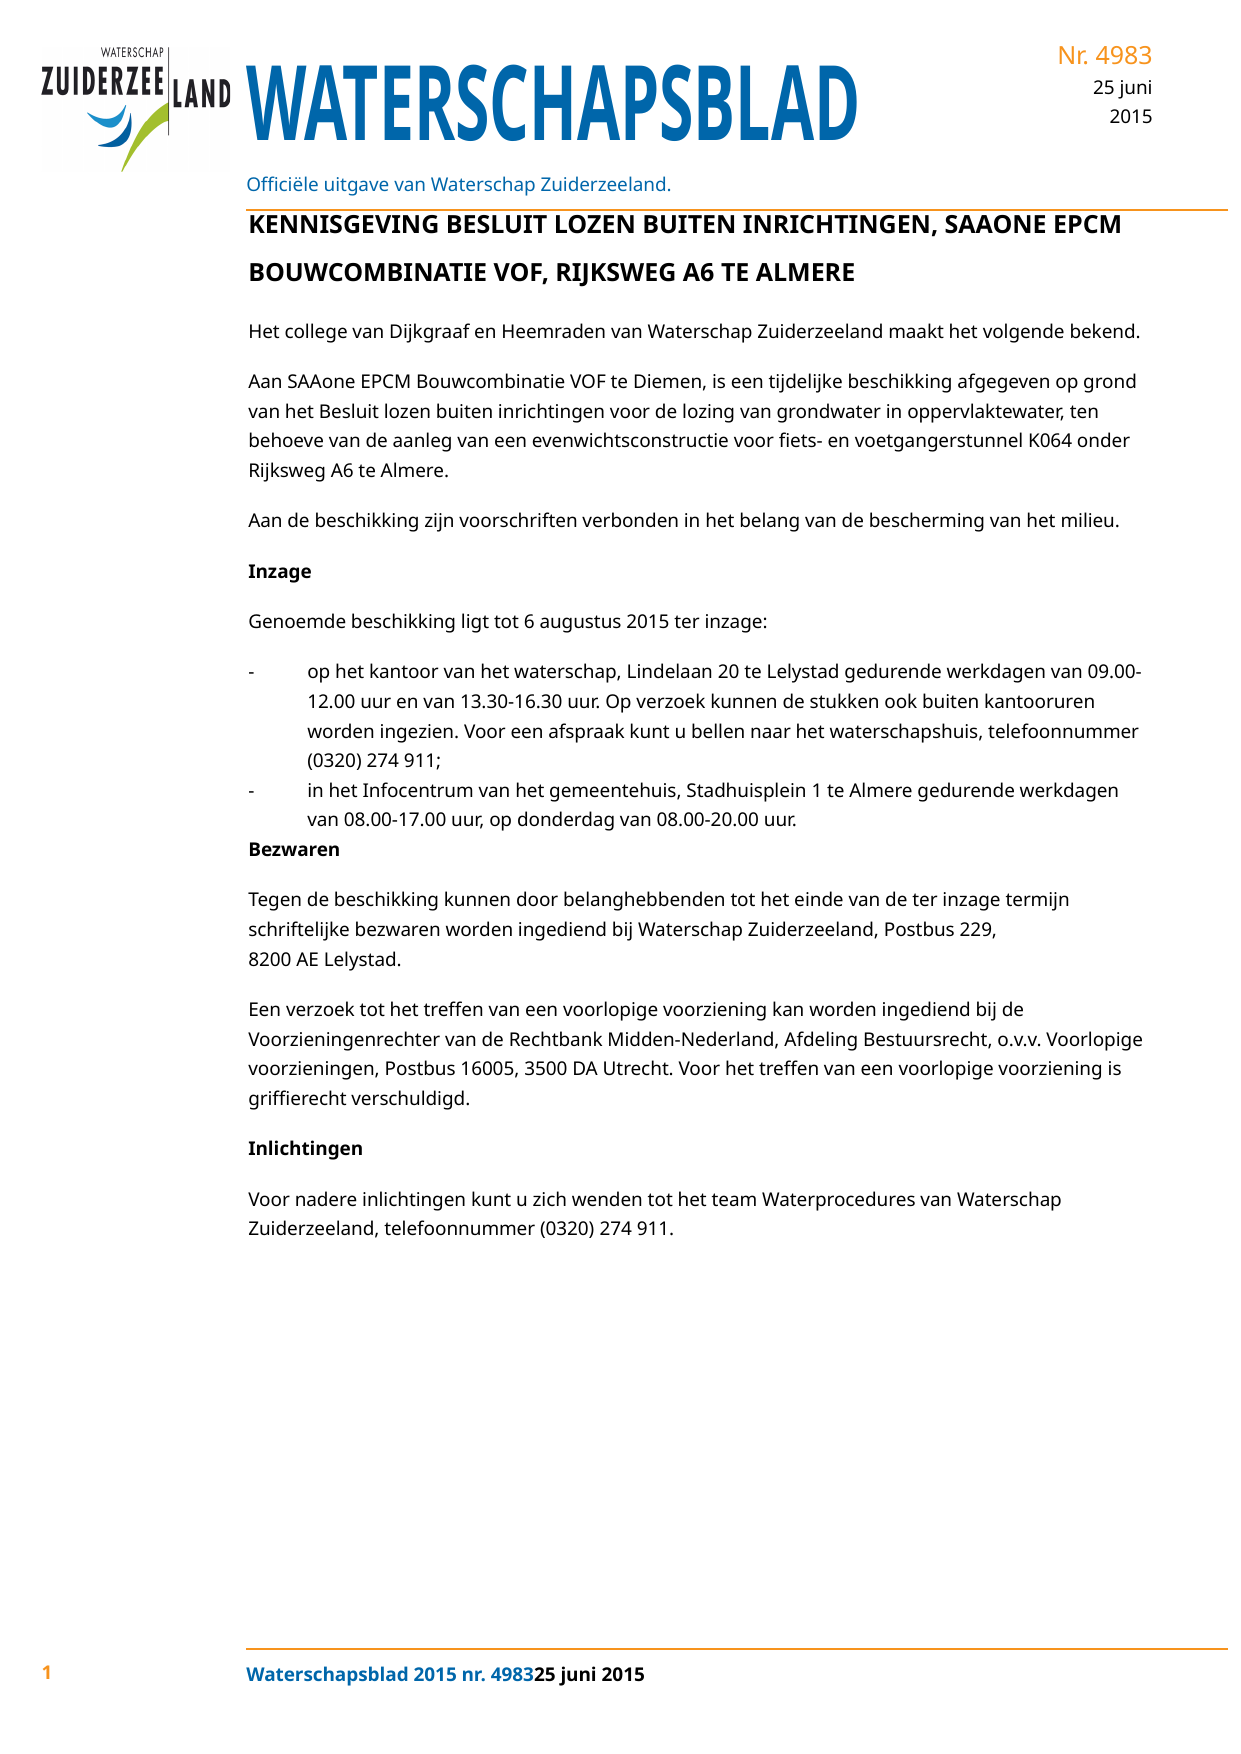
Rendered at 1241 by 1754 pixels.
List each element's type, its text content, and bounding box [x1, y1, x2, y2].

text Bezwaren [248, 836, 1152, 862]
text Voor nadere inlichtingen kunt u zich wenden tot het team Waterprocedures van Waterschap Zuiderzeeland, telefoonnummer (0320) 274 911. [248, 1186, 1152, 1241]
text KENNISGEVING BESLUIT LOZEN BUITEN INRICHTINGEN, SAAONE EPCM BOUWCOMBINATIE VOF, RIJKSWEG A6 TE ALMERE [248, 211, 1152, 288]
picture [41, 47, 231, 172]
list op het kantoor van het waterschap, Lindelaan 20 te Lelystad gedurende werkdagen van 09.00-12.00 uur en van 13.30-16.30 uur. Op verzoek kunnen de stukken ook buiten kantooruren worden ingezien. Voor een afspraak kunt u bellen naar het waterschapshuis, telefoonnummer (0320) 274 911; [248, 659, 1152, 773]
text Genoemde beschikking ligt tot 6 augustus 2015 ter inzage: [248, 608, 1152, 634]
text Het college van Dijkgraaf en Heemraden van Waterschap Zuiderzeeland maakt het volgende bekend. [248, 318, 1152, 344]
text Een verzoek tot het treffen van een voorlopige voorziening kan worden ingediend bij de Voorzieningenrechter van de Rechtbank Midden-Nederland, Afdeling Bestuursrecht, o.v.v. Voorlopige voorzieningen, Postbus 16005, 3500 DA Utrecht. Voor het treffen van een voorlopige voorziening is griffierecht verschuldigd. [248, 996, 1152, 1111]
text Aan de beschikking zijn voorschriften verbonden in het belang van de bescherming van het milieu. [248, 507, 1152, 533]
text Aan SAAone EPCM Bouwcombinatie VOF te Diemen, is een tijdelijke beschikking afgegeven op grond van het Besluit lozen buiten inrichtingen voor de lozing van grondwater in oppervlaktewater, ten behoeve van de aanleg van een evenwichtsconstructie voor fiets- en voetgangerstunnel K064 onder Rijksweg A6 te Almere. [248, 368, 1152, 483]
text Inzage [248, 558, 1152, 584]
text Tegen de beschikking kunnen door belanghebbenden tot het einde van de ter inzage termijn schriftelijke bezwaren worden ingediend bij Waterschap Zuiderzeeland, Postbus 229, 8200 AE Lelystad. [248, 887, 1152, 972]
list in het Infocentrum van het gemeentehuis, Stadhuisplein 1 te Almere gedurende werkdagen van 08.00-17.00 uur, op donderdag van 08.00-20.00 uur. [248, 777, 1152, 832]
text Inlichtingen [248, 1135, 1152, 1161]
